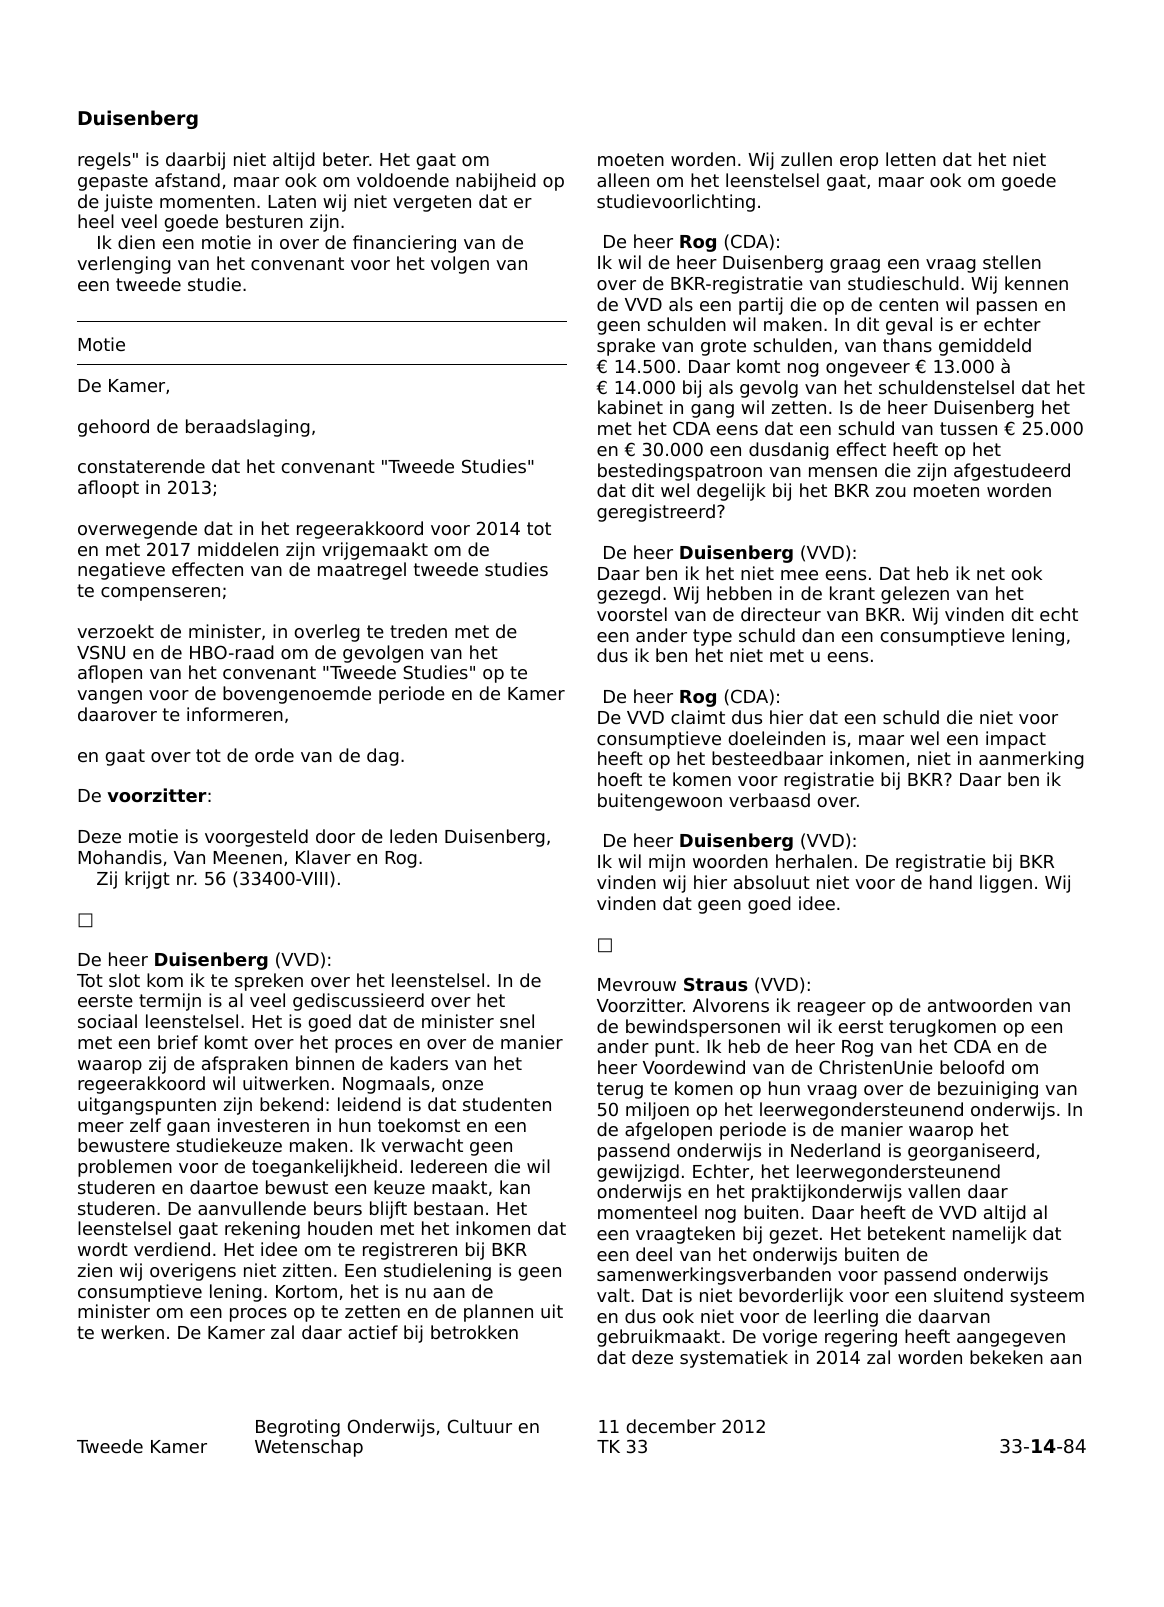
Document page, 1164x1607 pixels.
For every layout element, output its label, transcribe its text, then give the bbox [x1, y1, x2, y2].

text De VVD claimt dus hier dat een schuld die niet voor consumptieve doeleinden is, maar wel een impact heeft op het besteedbaar inkomen, niet in aanmerking hoeft te komen voor registratie bij BKR? Daar ben ik buitengewoon verbaasd over. [596, 708, 1087, 811]
text De heer Rog (CDA): [596, 232, 1087, 253]
text □ [596, 934, 1087, 955]
text □ [77, 909, 567, 930]
text en gaat over tot de orde van de dag. [77, 745, 567, 766]
text constaterende dat het convenant "Tweede Studies" afloopt in 2013; [77, 457, 567, 499]
text regels" is daarbij niet altijd beter. Het gaat om gepaste afstand, maar ook om voldoende nabijheid op de juiste momenten. Laten wij niet vergeten dat er heel veel goede besturen zijn. [77, 150, 567, 233]
text De heer Duisenberg (VVD): [596, 831, 1087, 852]
text Voorzitter. Alvorens ik reageer op de antwoorden van de bewindspersonen wil ik eerst terugkomen op een ander punt. Ik heb de heer Rog van het CDA en de heer Voordewind van de ChristenUnie beloofd om terug te komen op hun vraag over de bezuiniging van 50 miljoen op het leerwegondersteunend onderwijs. In de afgelopen periode is de manier waarop het passend onderwijs in Nederland is georganiseerd, gewijzigd. Echter, het leerwegondersteunend onderwijs en het praktijkonderwijs vallen daar momenteel nog buiten. Daar heeft de VVD altijd al een vraagteken bij gezet. Het betekent namelijk dat een deel van het onderwijs buiten de samenwerkingsverbanden voor passend onderwijs valt. Dat is niet bevorderlijk voor een sluitend systeem en dus ook niet voor de leerling die daarvan gebruikmaakt. De vorige regering heeft aangegeven dat deze systematiek in 2014 zal worden bekeken aan [596, 996, 1087, 1369]
text De voorzitter: [77, 786, 567, 807]
text Motie [77, 335, 567, 356]
text overwegende dat in het regeerakkoord voor 2014 tot en met 2017 middelen zijn vrijgemaakt om de negatieve effecten van de maatregel tweede studies te compenseren; [77, 519, 567, 602]
text De heer Rog (CDA): [596, 687, 1087, 708]
text Ik wil mijn woorden herhalen. De registratie bij BKR vinden wij hier absoluut niet voor de hand liggen. Wij vinden dat geen goed idee. [596, 852, 1087, 914]
text Deze motie is voorgesteld door de leden Duisenberg, Mohandis, Van Meenen, Klaver en Rog. [77, 827, 567, 868]
text De Kamer, [77, 376, 567, 397]
text Tot slot kom ik te spreken over het leenstelsel. In de eerste termijn is al veel gediscussieerd over het sociaal leenstelsel. Het is goed dat de minister snel met een brief komt over het proces en over de manier waarop zij de afspraken binnen de kaders van het regeerakkoord wil uitwerken. Nogmaals, onze uitgangspunten zijn bekend: leidend is dat studenten meer zelf gaan investeren in hun toekomst en een bewustere studiekeuze maken. Ik verwacht geen problemen voor de toegankelijkheid. Iedereen die wil studeren en daartoe bewust een keuze maakt, kan studeren. De aanvullende beurs blijft bestaan. Het leenstelsel gaat rekening houden met het inkomen dat wordt verdiend. Het idee om te registreren bij BKR zien wij overigens niet zitten. Een studielening is geen consumptieve lening. Kortom, het is nu aan de minister om een proces op te zetten en de plannen uit te werken. De Kamer zal daar actief bij betrokken [77, 971, 567, 1344]
text gehoord de beraadslaging, [77, 417, 567, 437]
text Ik dien een motie in over de financiering van de verlenging van het convenant voor het volgen van een tweede studie. [77, 233, 567, 295]
text Mevrouw Straus (VVD): [596, 975, 1087, 996]
text De heer Duisenberg (VVD): [77, 950, 567, 971]
text moeten worden. Wij zullen erop letten dat het niet alleen om het leenstelsel gaat, maar ook om goede studievoorlichting. [596, 150, 1087, 212]
text Ik wil de heer Duisenberg graag een vraag stellen over de BKR-registratie van studieschuld. Wij kennen de VVD als een partij die op de centen wil passen en geen schulden wil maken. In dit geval is er echter sprake van grote schulden, van thans gemiddeld € 14.500. Daar komt nog ongeveer € 13.000 à € 14.000 bij als gevolg van het schuldenstelsel dat het kabinet in gang wil zetten. Is de heer Duisenberg het met het CDA eens dat een schuld van tussen € 25.000 en € 30.000 een dusdanig effect heeft op het bestedingspatroon van mensen die zijn afgestudeerd dat dit wel degelijk bij het BKR zou moeten worden geregistreerd? [596, 253, 1087, 523]
text Zij krijgt nr. 56 (33400-VIII). [77, 868, 567, 889]
text De heer Duisenberg (VVD): [596, 543, 1087, 563]
text Daar ben ik het niet mee eens. Dat heb ik net ook gezegd. Wij hebben in de krant gelezen van het voorstel van de directeur van BKR. Wij vinden dit echt een ander type schuld dan een consumptieve lening, dus ik ben het niet met u eens. [596, 563, 1087, 667]
text verzoekt de minister, in overleg te treden met de VSNU en de HBO-raad om de gevolgen van het aflopen van het convenant "Tweede Studies" op te vangen voor de bovengenoemde periode en de Kamer daarover te informeren, [77, 622, 567, 725]
